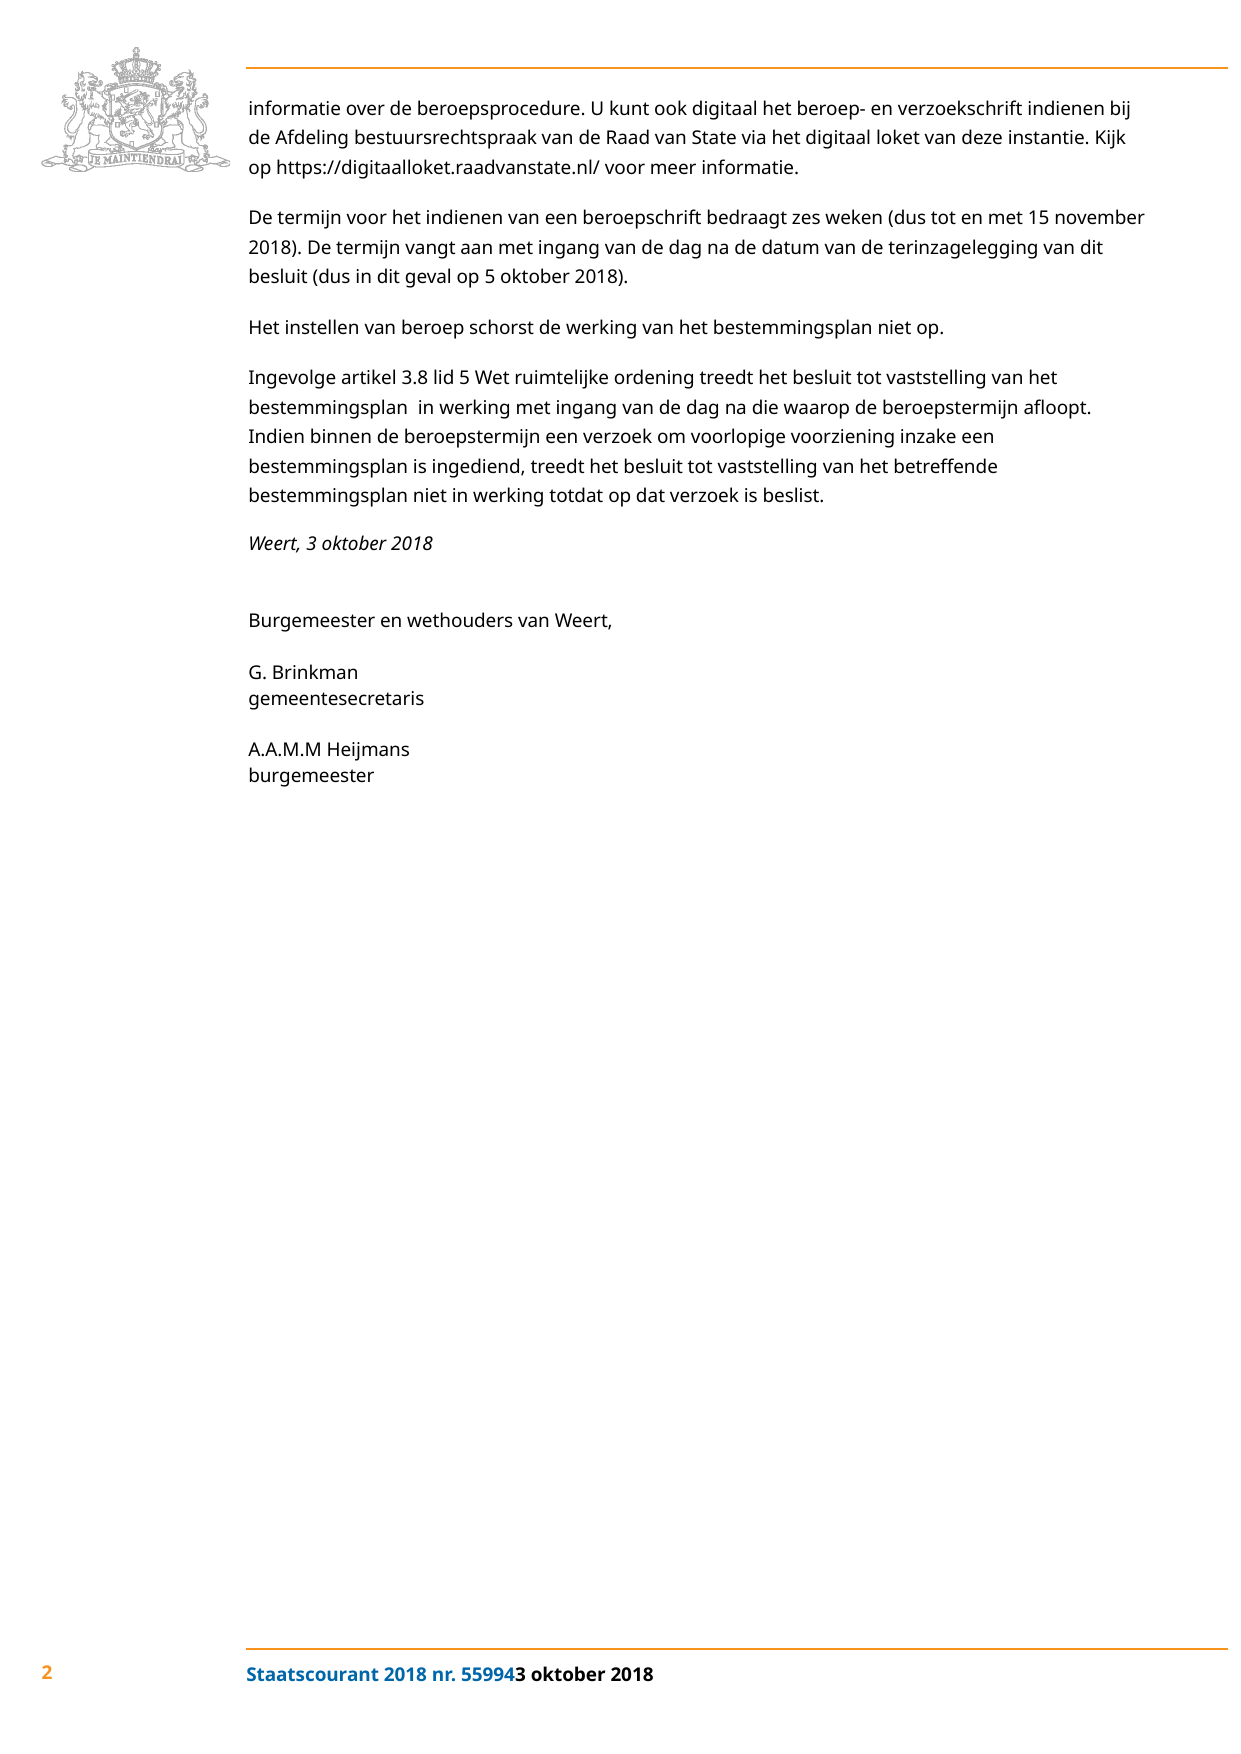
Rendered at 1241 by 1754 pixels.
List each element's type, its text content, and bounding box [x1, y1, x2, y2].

text gemeentesecretaris [248, 685, 1152, 711]
text De termijn voor het indienen van een beroepschrift bedraagt zes weken (dus tot en met 15 november 2018). De termijn vangt aan met ingang van de dag na de datum van de terinzagelegging van dit besluit (dus in dit geval op 5 oktober 2018). [248, 204, 1152, 289]
picture [41, 47, 231, 172]
text Ingevolge artikel 3.8 lid 5 Wet ruimtelijke ordening treedt het besluit tot vaststelling van het bestemmingsplan in werking met ingang van de dag na die waarop de beroepstermijn afloopt. Indien binnen de beroepstermijn een verzoek om voorlopige voorziening inzake een bestemmingsplan is ingediend, treedt het besluit tot vaststelling van het betreffende bestemmingsplan niet in werking totdat op dat verzoek is beslist. [248, 364, 1152, 508]
text Weert, 3 oktober 2018 [248, 531, 1152, 556]
text A.A.M.M Heijmans [248, 736, 1152, 762]
text Het instellen van beroep schorst de werking van het bestemmingsplan niet op. [248, 314, 1152, 340]
text burgemeester [248, 762, 1152, 788]
text informatie over de beroepsprocedure. U kunt ook digitaal het beroep- en verzoekschrift indienen bij de Afdeling bestuursrechtspraak van de Raad van State via het digitaal loket van deze instantie. Kijk op https://digitaalloket.raadvanstate.nl/ voor meer informatie. [248, 95, 1152, 180]
text Burgemeester en wethouders van Weert, [248, 608, 1152, 633]
text G. Brinkman [248, 659, 1152, 685]
